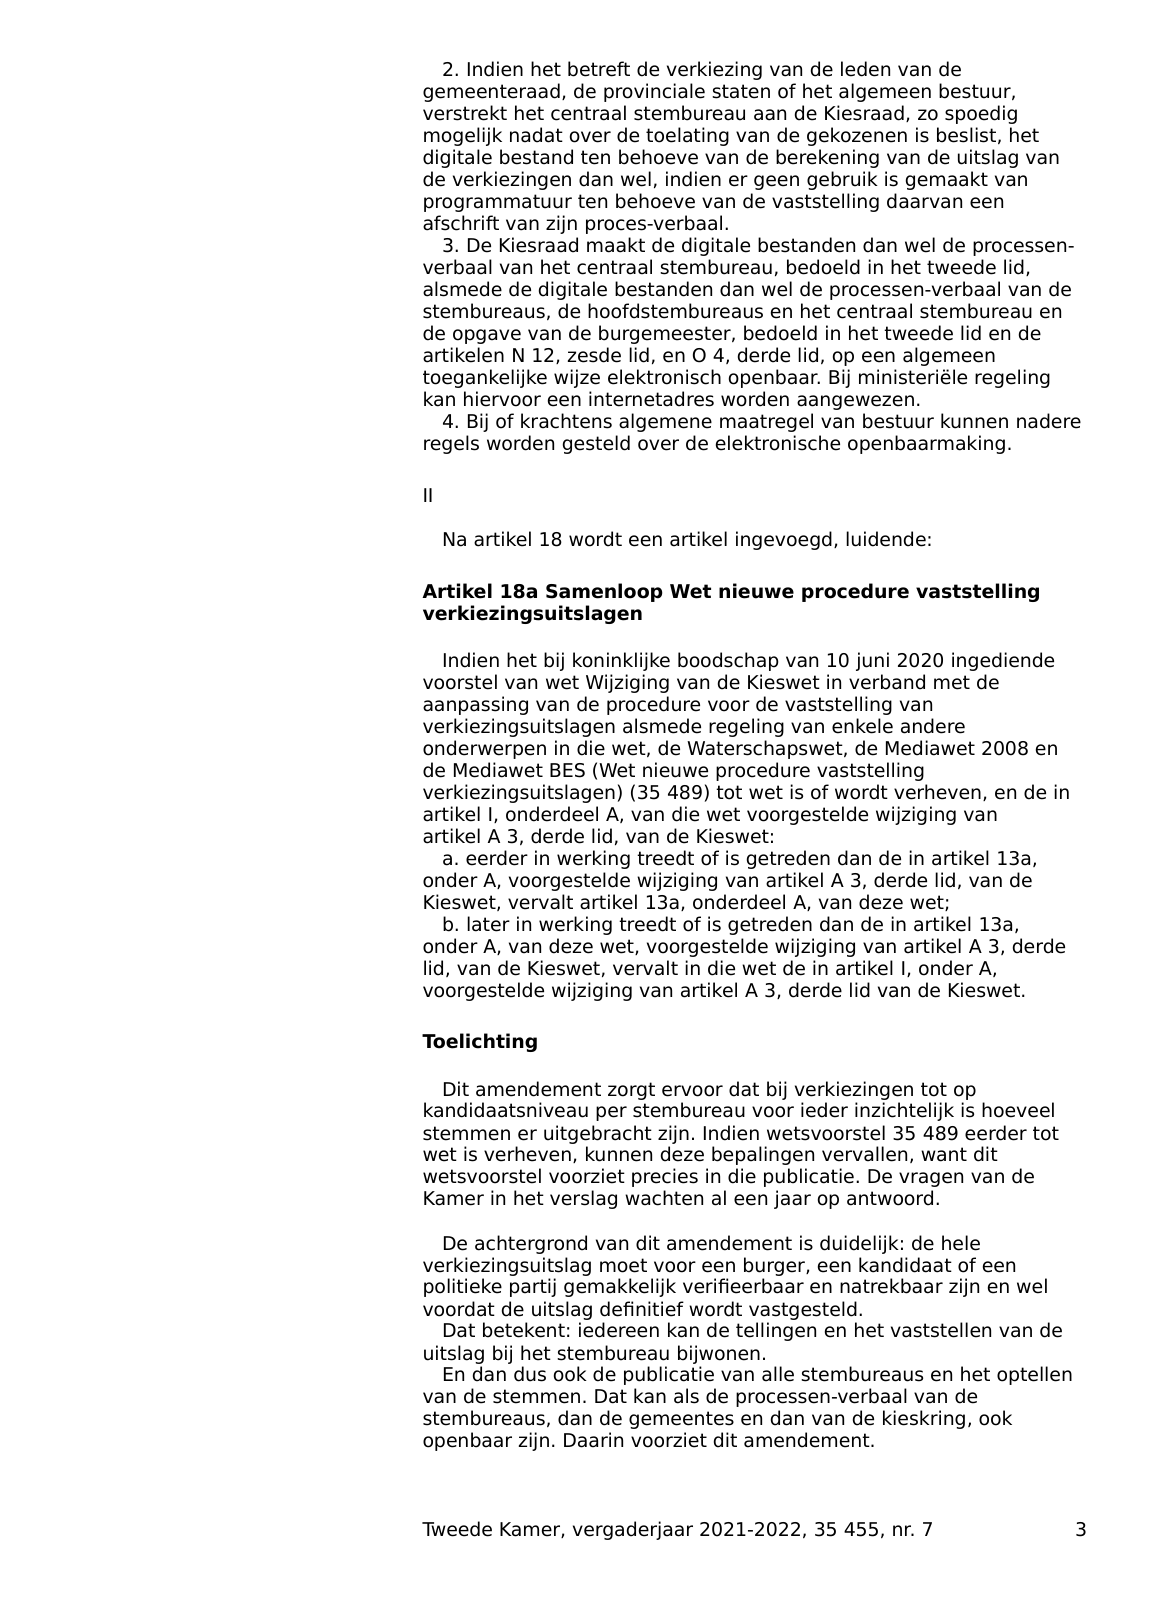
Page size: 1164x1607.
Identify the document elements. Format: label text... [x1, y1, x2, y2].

text Dit amendement zorgt ervoor dat bij verkiezingen tot op kandidaatsniveau per stembureau voor ieder inzichtelijk is hoeveel stemmen er uitgebracht zijn. Indien wetsvoorstel 35 489 eerder tot wet is verheven, kunnen deze bepalingen vervallen, want dit wetsvoorstel voorziet precies in die publicatie. De vragen van de Kamer in het verslag wachten al een jaar op antwoord. [422, 1078, 1087, 1210]
text Na artikel 18 wordt een artikel ingevoegd, luidende: [422, 529, 1087, 551]
subtitle Artikel 18a Samenloop Wet nieuwe procedure vaststelling verkiezingsuitslagen [422, 581, 1087, 625]
text 3. De Kiesraad maakt de digitale bestanden dan wel de processen-verbaal van het centraal stembureau, bedoeld in het tweede lid, alsmede de digitale bestanden dan wel de processen-verbaal van de stembureaus, de hoofdstembureaus en het centraal stembureau en de opgave van de burgemeester, bedoeld in het tweede lid en de artikelen N 12, zesde lid, en O 4, derde lid, op een algemeen toegankelijke wijze elektronisch openbaar. Bij ministeriële regeling kan hiervoor een internetadres worden aangewezen. [422, 235, 1087, 411]
subtitle Toelichting [422, 1031, 1087, 1053]
text Indien het bij koninklijke boodschap van 10 juni 2020 ingediende voorstel van wet Wijziging van de Kieswet in verband met de aanpassing van de procedure voor de vaststelling van verkiezingsuitslagen alsmede regeling van enkele andere onderwerpen in die wet, de Waterschapswet, de Mediawet 2008 en de Mediawet BES (Wet nieuwe procedure vaststelling verkiezingsuitslagen) (35 489) tot wet is of wordt verheven, en de in artikel I, onderdeel A, van die wet voorgestelde wijziging van artikel A 3, derde lid, van de Kieswet: [422, 650, 1087, 848]
text Dat betekent: iedereen kan de tellingen en het vaststellen van de uitslag bij het stembureau bijwonen. [422, 1320, 1087, 1364]
text 4. Bij of krachtens algemene maatregel van bestuur kunnen nadere regels worden gesteld over de elektronische openbaarmaking. [422, 411, 1087, 455]
text En dan dus ook de publicatie van alle stembureaus en het optellen van de stemmen. Dat kan als de processen-verbaal van de stembureaus, dan de gemeentes en dan van de kieskring, ook openbaar zijn. Daarin voorziet dit amendement. [422, 1364, 1087, 1452]
text a. eerder in werking treedt of is getreden dan de in artikel 13a, onder A, voorgestelde wijziging van artikel A 3, derde lid, van de Kieswet, vervalt artikel 13a, onderdeel A, van deze wet; [422, 848, 1087, 913]
subtitle II [422, 485, 1087, 507]
text 2. Indien het betreft de verkiezing van de leden van de gemeenteraad, de provinciale staten of het algemeen bestuur, verstrekt het centraal stembureau aan de Kiesraad, zo spoedig mogelijk nadat over de toelating van de gekozenen is beslist, het digitale bestand ten behoeve van de berekening van de uitslag van de verkiezingen dan wel, indien er geen gebruik is gemaakt van programmatuur ten behoeve van de vaststelling daarvan een afschrift van zijn proces-verbaal. [422, 59, 1087, 235]
text De achtergrond van dit amendement is duidelijk: de hele verkiezingsuitslag moet voor een burger, een kandidaat of een politieke partij gemakkelijk verifieerbaar en natrekbaar zijn en wel voordat de uitslag definitief wordt vastgesteld. [422, 1232, 1087, 1320]
text b. later in werking treedt of is getreden dan de in artikel 13a, onder A, van deze wet, voorgestelde wijziging van artikel A 3, derde lid, van de Kieswet, vervalt in die wet de in artikel I, onder A, voorgestelde wijziging van artikel A 3, derde lid van de Kieswet. [422, 913, 1087, 1001]
